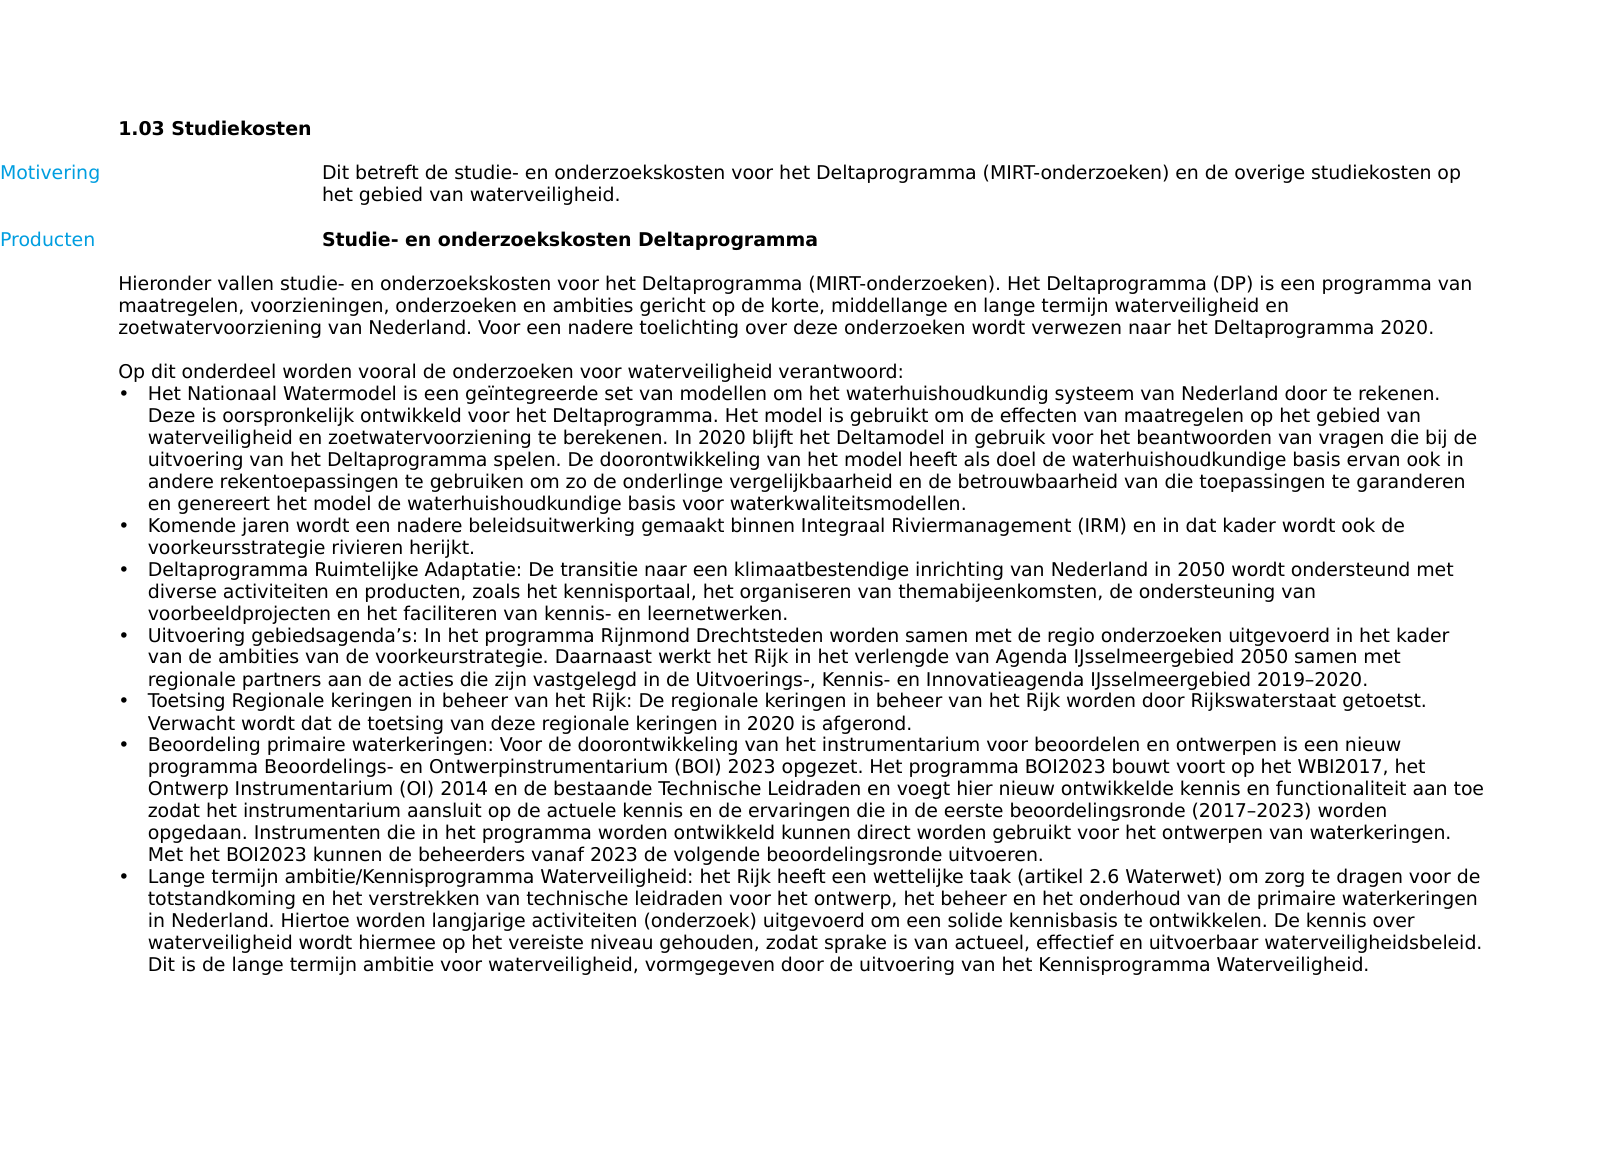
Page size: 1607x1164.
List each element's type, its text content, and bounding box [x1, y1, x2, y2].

text • Deltaprogramma Ruimtelijke Adaptatie: De transitie naar een klimaatbestendige inrichting van Nederland in 2050 wordt ondersteund met diverse activiteiten en producten, zoals het kennisportaal, het organiseren van themabijeenkomsten, de ondersteuning van voorbeeldprojecten en het faciliteren van kennis- en leernetwerken. [118, 558, 1488, 624]
text Motivering [0, 162, 322, 184]
text Op dit onderdeel worden vooral de onderzoeken voor waterveiligheid verantwoord: [118, 361, 1488, 383]
text • Het Nationaal Watermodel is een geïntegreerde set van modellen om het waterhuishoudkundig systeem van Nederland door te rekenen. Deze is oorspronkelijk ontwikkeld voor het Deltaprogramma. Het model is gebruikt om de effecten van maatregelen op het gebied van waterveiligheid en zoetwatervoorziening te berekenen. In 2020 blijft het Deltamodel in gebruik voor het beantwoorden van vragen die bij de uitvoering van het Deltaprogramma spelen. De doorontwikkeling van het model heeft als doel de waterhuishoudkundige basis ervan ook in andere rekentoepassingen te gebruiken om zo de onderlinge vergelijkbaarheid en de betrouwbaarheid van die toepassingen te garanderen en genereert het model de waterhuishoudkundige basis voor waterkwaliteitsmodellen. [118, 383, 1488, 514]
text Producten [0, 228, 322, 250]
subtitle Studie- en onderzoekskosten Deltaprogramma [0, 228, 1488, 258]
text • Beoordeling primaire waterkeringen: Voor de doorontwikkeling van het instrumentarium voor beoordelen en ontwerpen is een nieuw programma Beoordelings- en Ontwerpinstrumentarium (BOI) 2023 opgezet. Het programma BOI2023 bouwt voort op het WBI2017, het Ontwerp Instrumentarium (OI) 2014 en de bestaande Technische Leidraden en voegt hier nieuw ontwikkelde kennis en functionaliteit aan toe zodat het instrumentarium aansluit op de actuele kennis en de ervaringen die in de eerste beoordelingsronde (2017–2023) worden opgedaan. Instrumenten die in het programma worden ontwikkeld kunnen direct worden gebruikt voor het ontwerpen van waterkeringen. Met het BOI2023 kunnen de beheerders vanaf 2023 de volgende beoordelingsronde uitvoeren. [118, 734, 1488, 866]
text • Toetsing Regionale keringen in beheer van het Rijk: De regionale keringen in beheer van het Rijk worden door Rijkswaterstaat getoetst. Verwacht wordt dat de toetsing van deze regionale keringen in 2020 is afgerond. [118, 690, 1488, 734]
text Dit betreft de studie- en onderzoekskosten voor het Deltaprogramma (MIRT-onderzoeken) en de overige studiekosten op het gebied van waterveiligheid. [0, 162, 1488, 206]
subtitle 1.03 Studiekosten [118, 118, 1488, 140]
text • Uitvoering gebiedsagenda’s: In het programma Rijnmond Drechtsteden worden samen met de regio onderzoeken uitgevoerd in het kader van de ambities van de voorkeurstrategie. Daarnaast werkt het Rijk in het verlengde van Agenda IJsselmeergebied 2050 samen met regionale partners aan de acties die zijn vastgelegd in de Uitvoerings-, Kennis- en Innovatieagenda IJsselmeergebied 2019–2020. [118, 624, 1488, 690]
text • Komende jaren wordt een nadere beleidsuitwerking gemaakt binnen Integraal Riviermanagement (IRM) en in dat kader wordt ook de voorkeursstrategie rivieren herijkt. [118, 514, 1488, 558]
text • Lange termijn ambitie/Kennisprogramma Waterveiligheid: het Rijk heeft een wettelijke taak (artikel 2.6 Waterwet) om zorg te dragen voor de totstandkoming en het verstrekken van technische leidraden voor het ontwerp, het beheer en het onderhoud van de primaire waterkeringen in Nederland. Hiertoe worden langjarige activiteiten (onderzoek) uitgevoerd om een solide kennisbasis te ontwikkelen. De kennis over waterveiligheid wordt hiermee op het vereiste niveau gehouden, zodat sprake is van actueel, effectief en uitvoerbaar waterveiligheidsbeleid. Dit is de lange termijn ambitie voor waterveiligheid, vormgegeven door de uitvoering van het Kennisprogramma Waterveiligheid. [118, 866, 1488, 976]
text Hieronder vallen studie- en onderzoekskosten voor het Deltaprogramma (MIRT-onderzoeken). Het Deltaprogramma (DP) is een programma van maatregelen, voorzieningen, onderzoeken en ambities gericht op de korte, middellange en lange termijn waterveiligheid en zoetwatervoorziening van Nederland. Voor een nadere toelichting over deze onderzoeken wordt verwezen naar het Deltaprogramma 2020. [118, 273, 1488, 338]
